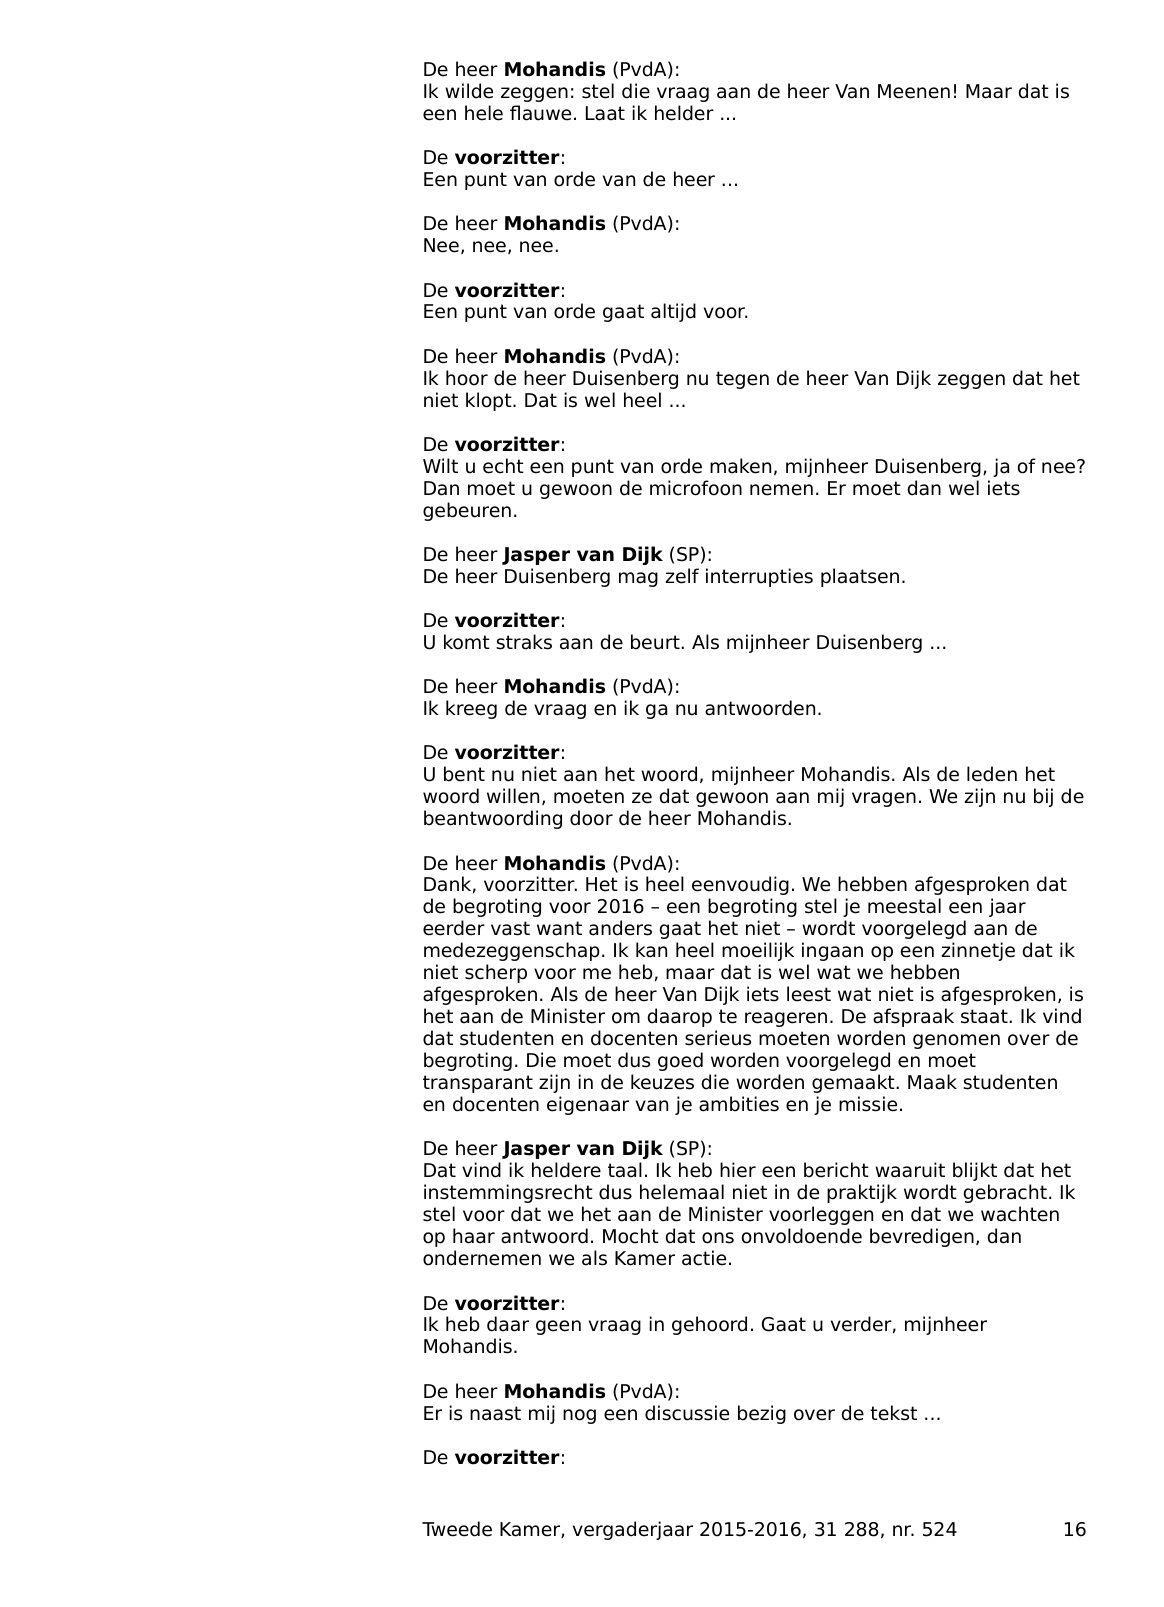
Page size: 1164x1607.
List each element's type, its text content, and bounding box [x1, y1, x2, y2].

text Ik hoor de heer Duisenberg nu tegen de heer Van Dijk zeggen dat het niet klopt. Dat is wel heel ... [422, 368, 1087, 412]
text De heer Mohandis (PvdA): [422, 1381, 1087, 1402]
text De voorzitter: [422, 279, 1087, 301]
text Ik wilde zeggen: stel die vraag aan de heer Van Meenen! Maar dat is een hele flauwe. Laat ik helder ... [422, 81, 1087, 125]
text Dank, voorzitter. Het is heel eenvoudig. We hebben afgesproken dat de begroting voor 2016 – een begroting stel je meestal een jaar eerder vast want anders gaat het niet – wordt voorgelegd aan de medezeggenschap. Ik kan heel moeilijk ingaan op een zinnetje dat ik niet scherp voor me heb, maar dat is wel wat we hebben afgesproken. Als de heer Van Dijk iets leest wat niet is afgesproken, is het aan de Minister om daarop te reageren. De afspraak staat. Ik vind dat studenten en docenten serieus moeten worden genomen over de begroting. Die moet dus goed worden voorgelegd en moet transparant zijn in de keuzes die worden gemaakt. Maak studenten en docenten eigenaar van je ambities en je missie. [422, 874, 1087, 1116]
text Nee, nee, nee. [422, 235, 1087, 257]
text Er is naast mij nog een discussie bezig over de tekst ... [422, 1402, 1087, 1424]
text De voorzitter: [422, 742, 1087, 764]
text De heer Mohandis (PvdA): [422, 59, 1087, 81]
text De heer Mohandis (PvdA): [422, 852, 1087, 874]
text De heer Mohandis (PvdA): [422, 346, 1087, 368]
text Ik kreeg de vraag en ik ga nu antwoorden. [422, 698, 1087, 720]
text De heer Jasper van Dijk (SP): [422, 1138, 1087, 1160]
text De heer Mohandis (PvdA): [422, 213, 1087, 235]
text De voorzitter: [422, 434, 1087, 456]
text U bent nu niet aan het woord, mijnheer Mohandis. Als de leden het woord willen, moeten ze dat gewoon aan mij vragen. We zijn nu bij de beantwoording door de heer Mohandis. [422, 764, 1087, 830]
text De voorzitter: [422, 610, 1087, 632]
text De voorzitter: [422, 1292, 1087, 1314]
text De voorzitter: [422, 147, 1087, 169]
text De voorzitter: [422, 1447, 1087, 1469]
text U komt straks aan de beurt. Als mijnheer Duisenberg ... [422, 632, 1087, 654]
text De heer Duisenberg mag zelf interrupties plaatsen. [422, 566, 1087, 588]
text De heer Mohandis (PvdA): [422, 676, 1087, 698]
text Een punt van orde van de heer ... [422, 169, 1087, 191]
text De heer Jasper van Dijk (SP): [422, 544, 1087, 566]
text Een punt van orde gaat altijd voor. [422, 301, 1087, 323]
text Dat vind ik heldere taal. Ik heb hier een bericht waaruit blijkt dat het instemmingsrecht dus helemaal niet in de praktijk wordt gebracht. Ik stel voor dat we het aan de Minister voorleggen en dat we wachten op haar antwoord. Mocht dat ons onvoldoende bevredigen, dan ondernemen we als Kamer actie. [422, 1160, 1087, 1270]
text Wilt u echt een punt van orde maken, mijnheer Duisenberg, ja of nee? Dan moet u gewoon de microfoon nemen. Er moet dan wel iets gebeuren. [422, 456, 1087, 522]
text Ik heb daar geen vraag in gehoord. Gaat u verder, mijnheer Mohandis. [422, 1314, 1087, 1358]
